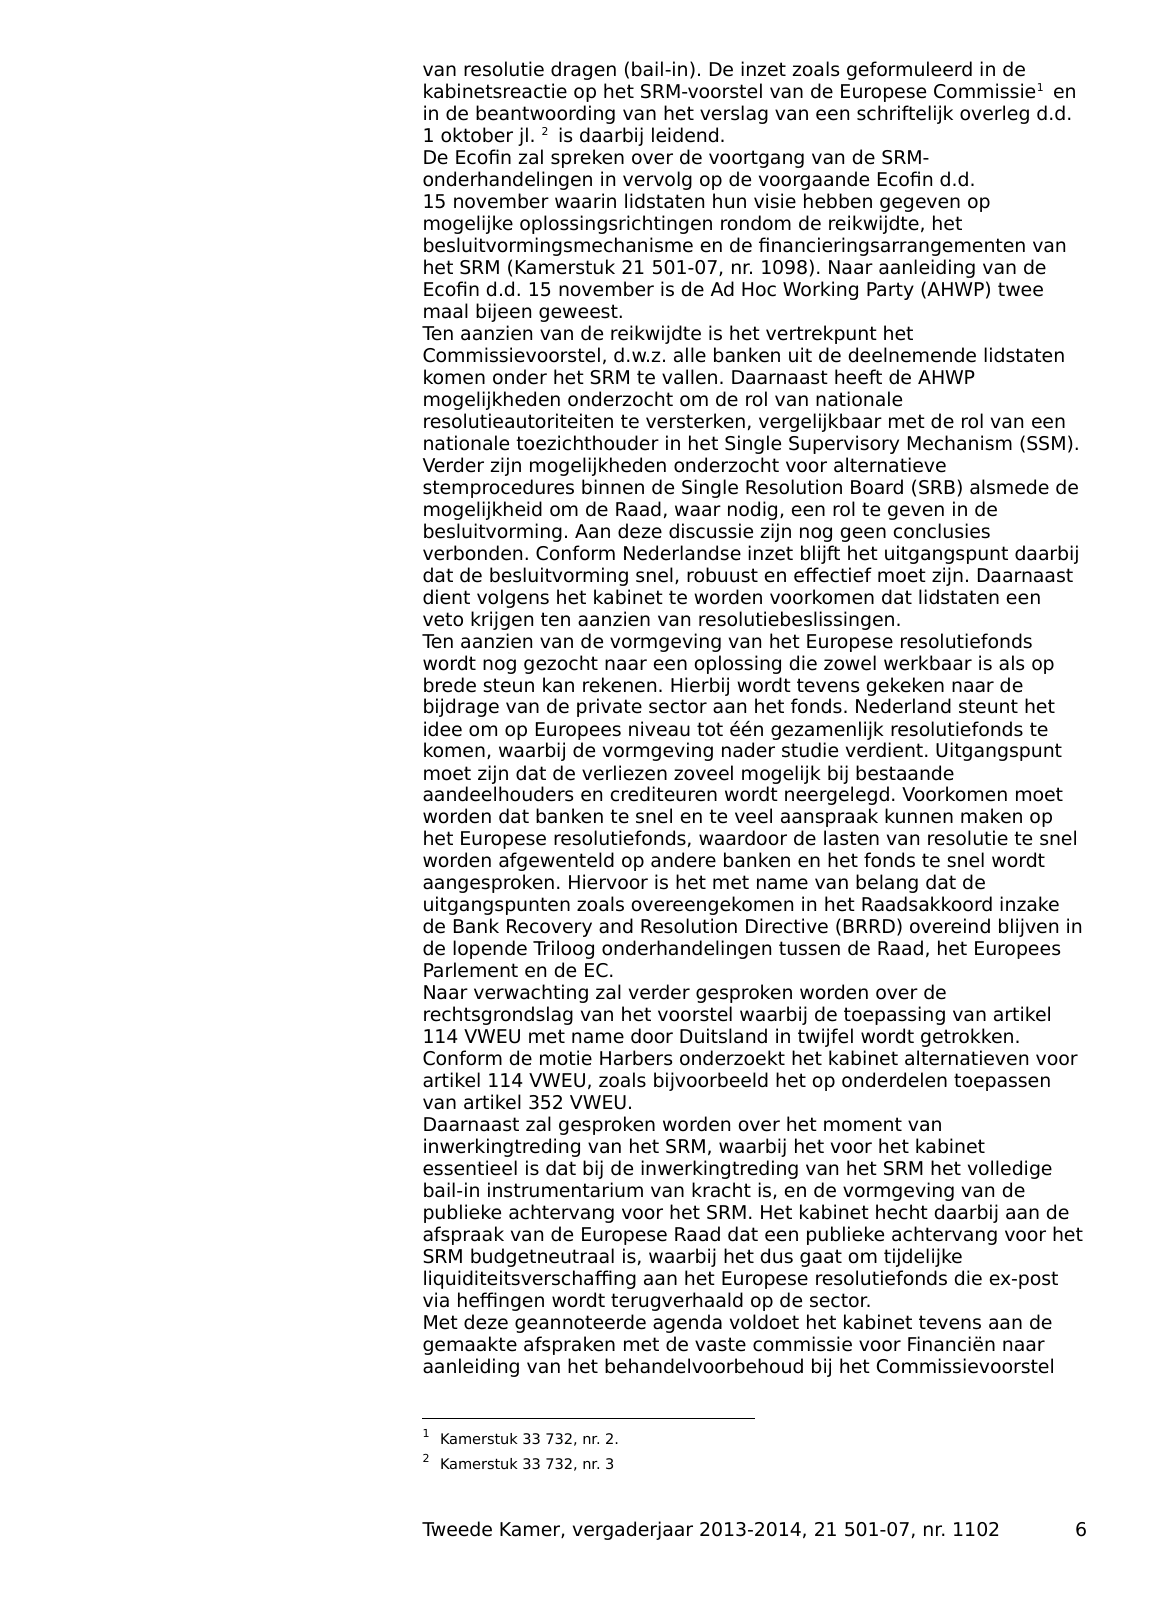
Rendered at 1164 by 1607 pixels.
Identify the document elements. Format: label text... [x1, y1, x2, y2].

text Met deze geannoteerde agenda voldoet het kabinet tevens aan de gemaakte afspraken met de vaste commissie voor Financiën naar aanleiding van het behandelvoorbehoud bij het Commissievoorstel [422, 1312, 1087, 1378]
text Kamerstuk 33 732, nr. 2. [422, 1427, 1087, 1449]
text Naar verwachting zal verder gesproken worden over de rechtsgrondslag van het voorstel waarbij de toepassing van artikel 114 VWEU met name door Duitsland in twijfel wordt getrokken. Conform de motie Harbers onderzoekt het kabinet alternatieven voor artikel 114 VWEU, zoals bijvoorbeeld het op onderdelen toepassen van artikel 352 VWEU. [422, 982, 1087, 1114]
text Ten aanzien van de reikwijdte is het vertrekpunt het Commissievoorstel, d.w.z. alle banken uit de deelnemende lidstaten komen onder het SRM te vallen. Daarnaast heeft de AHWP mogelijkheden onderzocht om de rol van nationale resolutieautoriteiten te versterken, vergelijkbaar met de rol van een nationale toezichthouder in het Single Supervisory Mechanism (SSM). [422, 323, 1087, 455]
text Verder zijn mogelijkheden onderzocht voor alternatieve stemprocedures binnen de Single Resolution Board (SRB) alsmede de mogelijkheid om de Raad, waar nodig, een rol te geven in de besluitvorming. Aan deze discussie zijn nog geen conclusies verbonden. Conform Nederlandse inzet blijft het uitgangspunt daarbij dat de besluitvorming snel, robuust en effectief moet zijn. Daarnaast dient volgens het kabinet te worden voorkomen dat lidstaten een veto krijgen ten aanzien van resolutiebeslissingen. [422, 455, 1087, 631]
text Daarnaast zal gesproken worden over het moment van inwerkingtreding van het SRM, waarbij het voor het kabinet essentieel is dat bij de inwerkingtreding van het SRM het volledige bail-in instrumentarium van kracht is, en de vormgeving van de publieke achtervang voor het SRM. Het kabinet hecht daarbij aan de afspraak van de Europese Raad dat een publieke achtervang voor het SRM budgetneutraal is, waarbij het dus gaat om tijdelijke liquiditeitsverschaffing aan het Europese resolutiefonds die ex-post via heffingen wordt terugverhaald op de sector. [422, 1114, 1087, 1312]
text van resolutie dragen (bail-in). De inzet zoals geformuleerd in de kabinetsreactie op het SRM-voorstel van de Europese Commissie en in de beantwoording van het verslag van een schriftelijk overleg d.d. 1 oktober jl. is daarbij leidend. [422, 59, 1087, 147]
text Kamerstuk 33 732, nr. 3 [422, 1452, 1087, 1474]
text De Ecofin zal spreken over de voortgang van de SRM-onderhandelingen in vervolg op de voorgaande Ecofin d.d. 15 november waarin lidstaten hun visie hebben gegeven op mogelijke oplossingsrichtingen rondom de reikwijdte, het besluitvormingsmechanisme en de financieringsarrangementen van het SRM (Kamerstuk 21 501-07, nr. 1098). Naar aanleiding van de Ecofin d.d. 15 november is de Ad Hoc Working Party (AHWP) twee maal bijeen geweest. [422, 147, 1087, 323]
text Ten aanzien van de vormgeving van het Europese resolutiefonds wordt nog gezocht naar een oplossing die zowel werkbaar is als op brede steun kan rekenen. Hierbij wordt tevens gekeken naar de bijdrage van de private sector aan het fonds. Nederland steunt het idee om op Europees niveau tot één gezamenlijk resolutiefonds te komen, waarbij de vormgeving nader studie verdient. Uitgangspunt moet zijn dat de verliezen zoveel mogelijk bij bestaande aandeelhouders en crediteuren wordt neergelegd. Voorkomen moet worden dat banken te snel en te veel aanspraak kunnen maken op het Europese resolutiefonds, waardoor de lasten van resolutie te snel worden afgewenteld op andere banken en het fonds te snel wordt aangesproken. Hiervoor is het met name van belang dat de uitgangspunten zoals overeengekomen in het Raadsakkoord inzake de Bank Recovery and Resolution Directive (BRRD) overeind blijven in de lopende Triloog onderhandelingen tussen de Raad, het Europees Parlement en de EC. [422, 631, 1087, 982]
